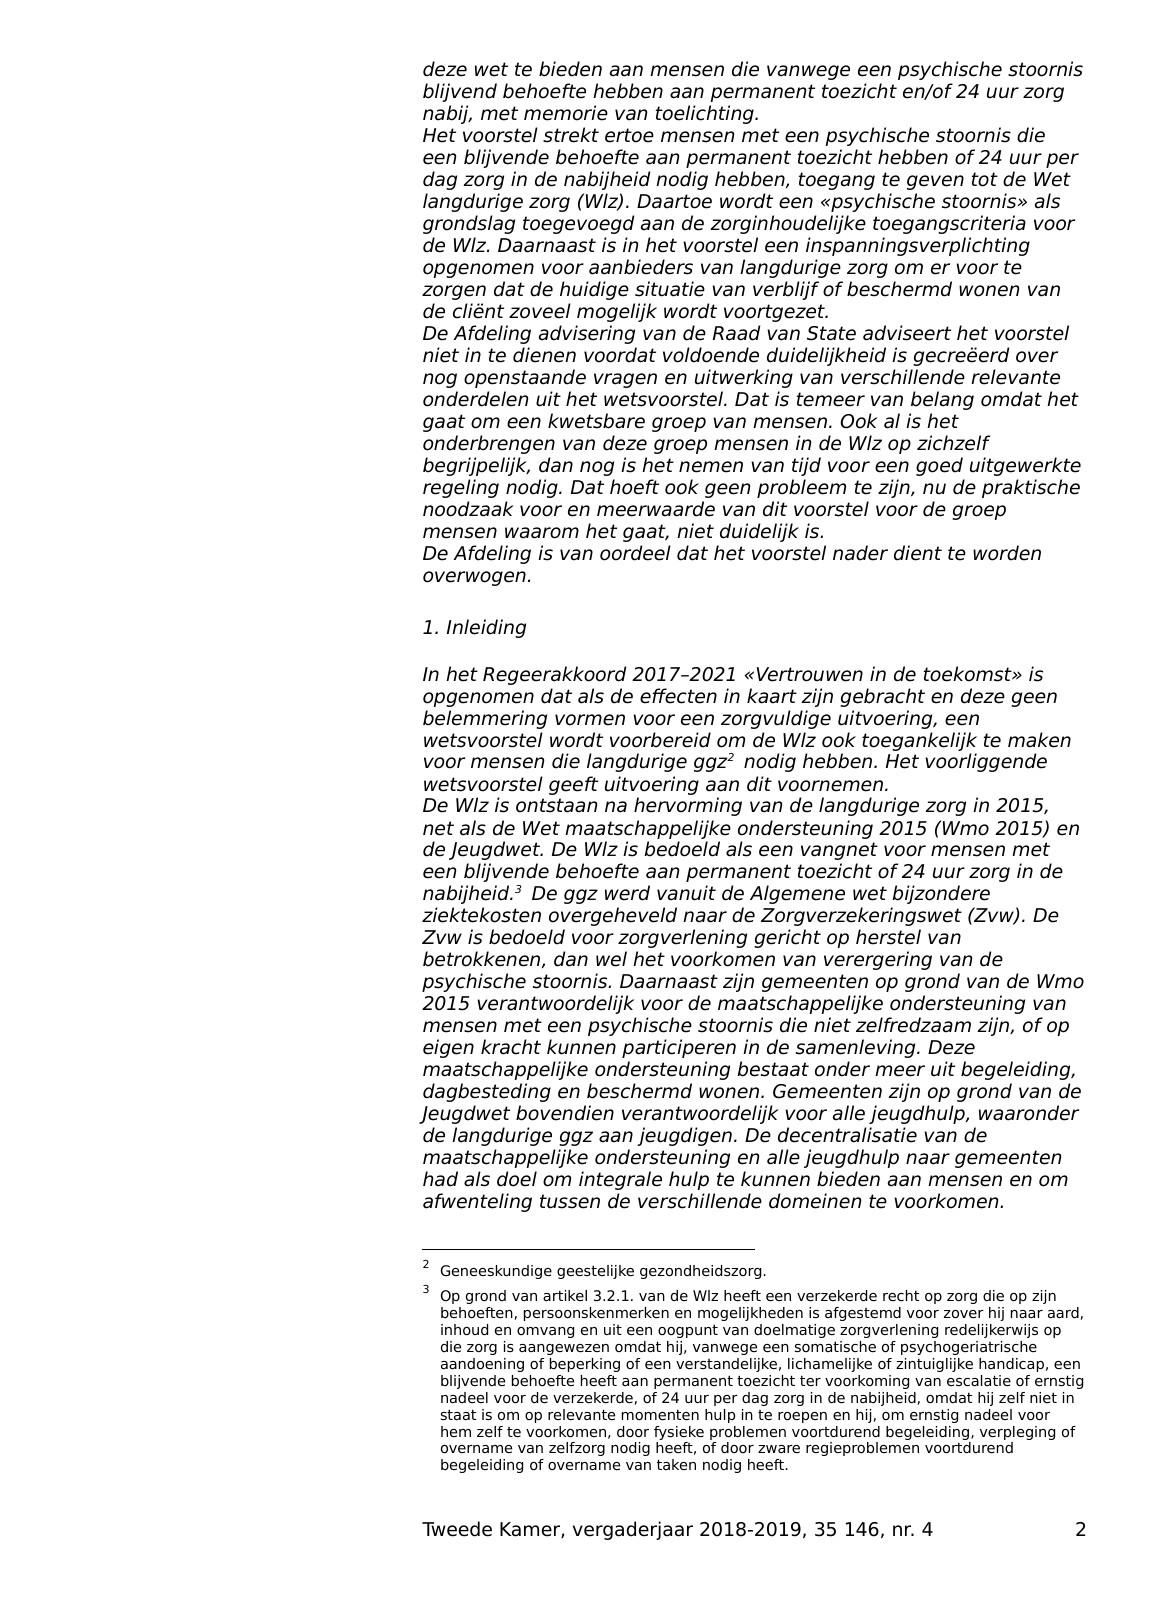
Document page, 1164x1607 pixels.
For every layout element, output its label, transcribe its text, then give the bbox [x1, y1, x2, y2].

text Op grond van artikel 3.2.1. van de Wlz heeft een verzekerde recht op zorg die op zijn behoeften, persoonskenmerken en mogelijkheden is afgestemd voor zover hij naar aard, inhoud en omvang en uit een oogpunt van doelmatige zorgverlening redelijkerwijs op die zorg is aangewezen omdat hij, vanwege een somatische of psychogeriatrische aandoening of beperking of een verstandelijke, lichamelijke of zintuiglijke handicap, een blijvende behoefte heeft aan permanent toezicht ter voorkoming van escalatie of ernstig nadeel voor de verzekerde, of 24 uur per dag zorg in de nabijheid, omdat hij zelf niet in staat is om op relevante momenten hulp in te roepen en hij, om ernstig nadeel voor hem zelf te voorkomen, door fysieke problemen voortdurend begeleiding, verpleging of overname van zelfzorg nodig heeft, of door zware regieproblemen voortdurend begeleiding of overname van taken nodig heeft. [422, 1283, 1087, 1474]
text De Afdeling is van oordeel dat het voorstel nader dient te worden overwogen. [422, 543, 1087, 587]
text deze wet te bieden aan mensen die vanwege een psychische stoornis blijvend behoefte hebben aan permanent toezicht en/of 24 uur zorg nabij, met memorie van toelichting. [422, 59, 1087, 125]
text In het Regeerakkoord 2017–2021 «Vertrouwen in de toekomst» is opgenomen dat als de effecten in kaart zijn gebracht en deze geen belemmering vormen voor een zorgvuldige uitvoering, een wetsvoorstel wordt voorbereid om de Wlz ook toegankelijk te maken voor mensen die langdurige ggz nodig hebben. Het voorliggende wetsvoorstel geeft uitvoering aan dit voornemen. [422, 663, 1087, 795]
text De Afdeling advisering van de Raad van State adviseert het voorstel niet in te dienen voordat voldoende duidelijkheid is gecreëerd over nog openstaande vragen en uitwerking van verschillende relevante onderdelen uit het wetsvoorstel. Dat is temeer van belang omdat het gaat om een kwetsbare groep van mensen. Ook al is het onderbrengen van deze groep mensen in de Wlz op zichzelf begrijpelijk, dan nog is het nemen van tijd voor een goed uitgewerkte regeling nodig. Dat hoeft ook geen probleem te zijn, nu de praktische noodzaak voor en meerwaarde van dit voorstel voor de groep mensen waarom het gaat, niet duidelijk is. [422, 323, 1087, 543]
text Geneeskundige geestelijke gezondheidszorg. [422, 1258, 1087, 1281]
text Het voorstel strekt ertoe mensen met een psychische stoornis die een blijvende behoefte aan permanent toezicht hebben of 24 uur per dag zorg in de nabijheid nodig hebben, toegang te geven tot de Wet langdurige zorg (Wlz). Daartoe wordt een «psychische stoornis» als grondslag toegevoegd aan de zorginhoudelijke toegangscriteria voor de Wlz. Daarnaast is in het voorstel een inspanningsverplichting opgenomen voor aanbieders van langdurige zorg om er voor te zorgen dat de huidige situatie van verblijf of beschermd wonen van de cliënt zoveel mogelijk wordt voortgezet. [422, 125, 1087, 323]
subtitle 1. Inleiding [422, 617, 1087, 638]
text De Wlz is ontstaan na hervorming van de langdurige zorg in 2015, net als de Wet maatschappelijke ondersteuning 2015 (Wmo 2015) en de Jeugdwet. De Wlz is bedoeld als een vangnet voor mensen met een blijvende behoefte aan permanent toezicht of 24 uur zorg in de nabijheid. De ggz werd vanuit de Algemene wet bijzondere ziektekosten overgeheveld naar de Zorgverzekeringswet (Zvw). De Zvw is bedoeld voor zorgverlening gericht op herstel van betrokkenen, dan wel het voorkomen van verergering van de psychische stoornis. Daarnaast zijn gemeenten op grond van de Wmo 2015 verantwoordelijk voor de maatschappelijke ondersteuning van mensen met een psychische stoornis die niet zelfredzaam zijn, of op eigen kracht kunnen participeren in de samenleving. Deze maatschappelijke ondersteuning bestaat onder meer uit begeleiding, dagbesteding en beschermd wonen. Gemeenten zijn op grond van de Jeugdwet bovendien verantwoordelijk voor alle jeugdhulp, waaronder de langdurige ggz aan jeugdigen. De decentralisatie van de maatschappelijke ondersteuning en alle jeugdhulp naar gemeenten had als doel om integrale hulp te kunnen bieden aan mensen en om afwenteling tussen de verschillende domeinen te voorkomen. [422, 795, 1087, 1213]
